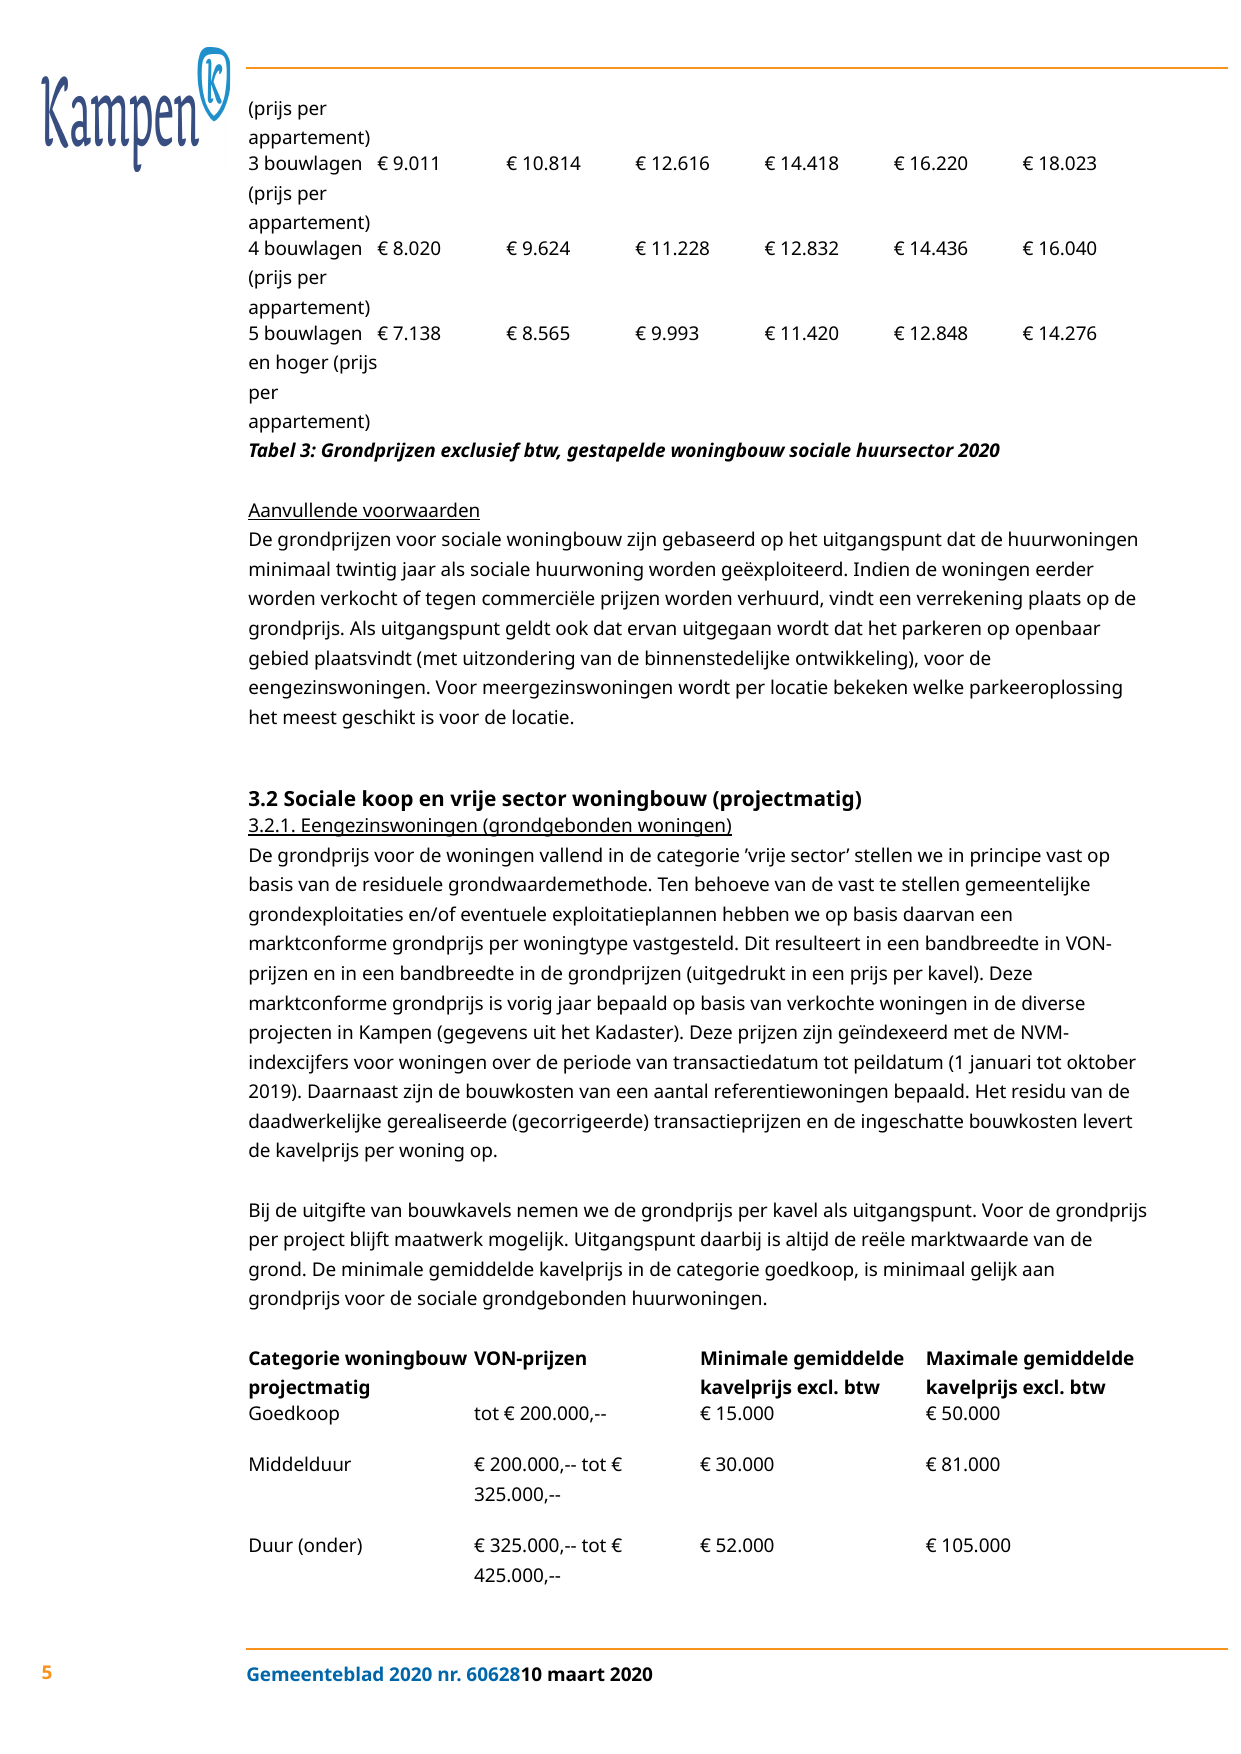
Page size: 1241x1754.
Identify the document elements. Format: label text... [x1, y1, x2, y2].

table_cell € 12.832 [764, 235, 893, 320]
table_header Minimale gemiddelde kavelprijs excl. btw [700, 1345, 926, 1400]
table_cell [926, 1426, 1152, 1452]
table_cell 3 bouwlagen (prijs per appartement) [248, 150, 377, 235]
table_cell Duur (onder) [248, 1533, 474, 1588]
table_cell € 8.020 [377, 235, 506, 320]
table_cell [506, 95, 635, 150]
table_cell € 16.220 [894, 150, 1022, 235]
table_cell € 200.000,-- tot € 325.000,-- [474, 1452, 700, 1507]
table_cell € 10.814 [506, 150, 635, 235]
table_cell € 16.040 [1023, 235, 1152, 320]
table_cell € 30.000 [700, 1452, 926, 1507]
table_cell [926, 1507, 1152, 1533]
table_cell [474, 1426, 700, 1452]
table_cell € 12.848 [894, 320, 1022, 434]
table_cell [377, 95, 506, 150]
table_cell [700, 1507, 926, 1533]
table_cell [1023, 95, 1152, 150]
table_cell 4 bouwlagen (prijs per appartement) [248, 235, 377, 320]
table_cell € 325.000,-- tot € 425.000,-- [474, 1533, 700, 1588]
table_cell € 11.228 [635, 235, 764, 320]
table_cell € 81.000 [926, 1452, 1152, 1507]
table_header Categorie woningbouw projectmatig [248, 1345, 474, 1400]
text De grondprijs voor de woningen vallend in de categorie ’vrije sector’ stellen we in principe vast op basis van de residuele grondwaardemethode. Ten behoeve van de vast te stellen gemeentelijke grondexploitaties en/of eventuele exploitatieplannen hebben we op basis daarvan een marktconforme grondprijs per woningtype vastgesteld. Dit resulteert in een bandbreedte in VON-prijzen en in een bandbreedte in de grondprijzen (uitgedrukt in een prijs per kavel). Deze marktconforme grondprijs is vorig jaar bepaald op basis van verkochte woningen in de diverse projecten in Kampen (gegevens uit het Kadaster). Deze prijzen zijn geïndexeerd met de NVM-indexcijfers voor woningen over de periode van transactiedatum tot peildatum (1 januari tot oktober 2019). Daarnaast zijn de bouwkosten van een aantal referentiewoningen bepaald. Het residu van de daadwerkelijke gerealiseerde (gecorrigeerde) transactieprijzen en de ingeschatte bouwkosten levert de kavelprijs per woning op. [248, 842, 1152, 1163]
table_cell [764, 95, 893, 150]
table_cell € 9.993 [635, 320, 764, 434]
table_cell € 12.616 [635, 150, 764, 235]
table_header Maximale gemiddelde kavelprijs excl. btw [926, 1345, 1152, 1400]
table_cell € 8.565 [506, 320, 635, 434]
text 3.2 Sociale koop en vrije sector woningbouw (projectmatig) [248, 784, 1152, 812]
text Aanvullende voorwaarden [248, 497, 1152, 522]
table_cell [248, 1426, 474, 1452]
picture [41, 47, 231, 172]
table_cell 5 bouwlagen en hoger (prijs per appartement) [248, 320, 377, 434]
text Tabel 3: Grondprijzen exclusief btw, gestapelde woningbouw sociale huursector 2020 [248, 438, 1152, 463]
table_cell Goedkoop [248, 1400, 474, 1426]
table_cell € 11.420 [764, 320, 893, 434]
text 3.2.1. Eengezinswoningen (grondgebonden woningen) [248, 812, 1152, 838]
table_cell € 9.011 [377, 150, 506, 235]
table_cell Middelduur [248, 1452, 474, 1507]
table_cell tot € 200.000,-- [474, 1400, 700, 1426]
text De grondprijzen voor sociale woningbouw zijn gebaseerd op het uitgangspunt dat de huurwoningen minimaal twintig jaar als sociale huurwoning worden geëxploiteerd. Indien de woningen eerder worden verkocht of tegen commerciële prijzen worden verhuurd, vindt een verrekening plaats op de grondprijs. Als uitgangspunt geldt ook dat ervan uitgegaan wordt dat het parkeren op openbaar gebied plaatsvindt (met uitzondering van de binnenstedelijke ontwikkeling), voor de eengezinswoningen. Voor meergezinswoningen wordt per locatie bekeken welke parkeeroplossing het meest geschikt is voor de locatie. [248, 526, 1152, 729]
table_cell € 14.276 [1023, 320, 1152, 434]
table_cell € 7.138 [377, 320, 506, 434]
table_cell € 14.436 [894, 235, 1022, 320]
table_cell (prijs per appartement) [248, 95, 377, 150]
table_cell € 9.624 [506, 235, 635, 320]
table_cell € 52.000 [700, 1533, 926, 1588]
table_header VON-prijzen [474, 1345, 700, 1400]
table_cell [248, 1507, 474, 1533]
table_cell [635, 95, 764, 150]
table_cell € 15.000 [700, 1400, 926, 1426]
table_cell [894, 95, 1022, 150]
table_cell € 50.000 [926, 1400, 1152, 1426]
table_cell € 105.000 [926, 1533, 1152, 1588]
table_cell € 18.023 [1023, 150, 1152, 235]
table_cell € 14.418 [764, 150, 893, 235]
text Bij de uitgifte van bouwkavels nemen we de grondprijs per kavel als uitgangspunt. Voor de grondprijs per project blijft maatwerk mogelijk. Uitgangspunt daarbij is altijd de reële marktwaarde van de grond. De minimale gemiddelde kavelprijs in de categorie goedkoop, is minimaal gelijk aan grondprijs voor de sociale grondgebonden huurwoningen. [248, 1197, 1152, 1311]
table_cell [474, 1507, 700, 1533]
table_cell [700, 1426, 926, 1452]
